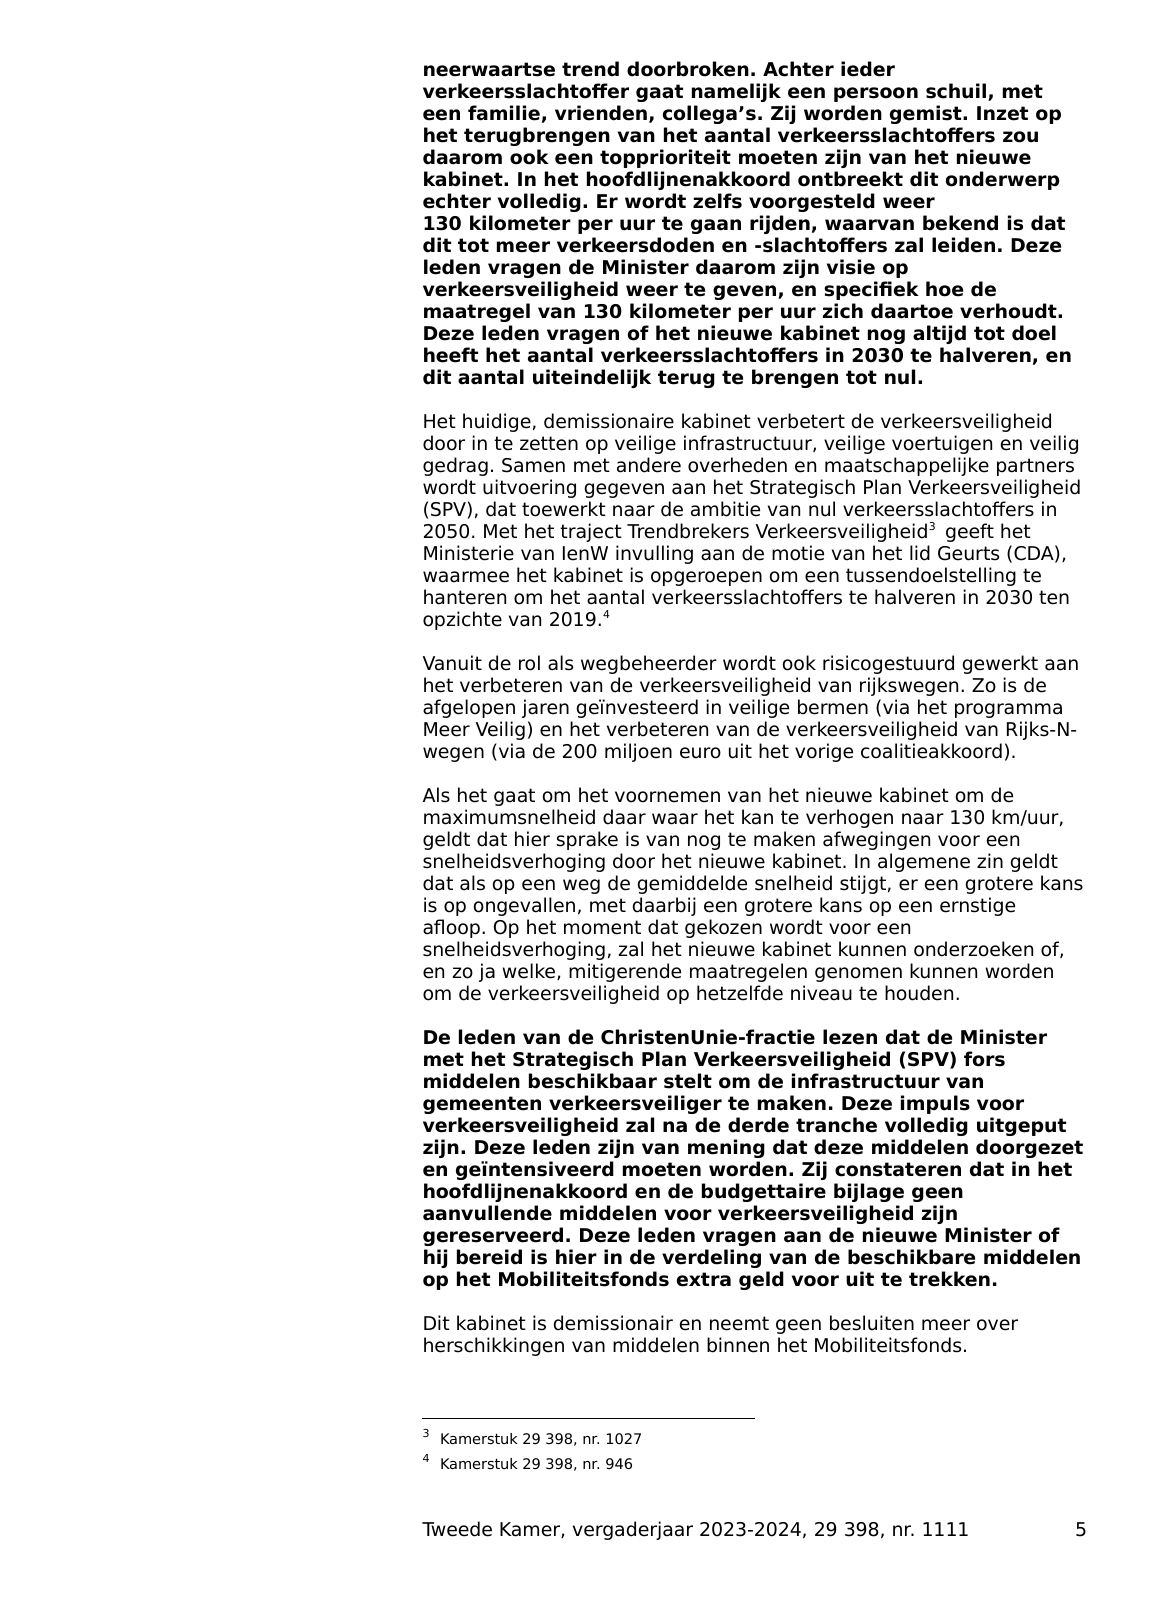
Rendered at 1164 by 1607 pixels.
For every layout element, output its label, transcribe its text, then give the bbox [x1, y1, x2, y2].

text neerwaartse trend doorbroken. Achter ieder verkeersslachtoffer gaat namelijk een persoon schuil, met een familie, vrienden, collega’s. Zij worden gemist. Inzet op het terugbrengen van het aantal verkeersslachtoffers zou daarom ook een topprioriteit moeten zijn van het nieuwe kabinet. In het hoofdlijnenakkoord ontbreekt dit onderwerp echter volledig. Er wordt zelfs voorgesteld weer 130 kilometer per uur te gaan rijden, waarvan bekend is dat dit tot meer verkeersdoden en -slachtoffers zal leiden. Deze leden vragen de Minister daarom zijn visie op verkeersveiligheid weer te geven, en specifiek hoe de maatregel van 130 kilometer per uur zich daartoe verhoudt. Deze leden vragen of het nieuwe kabinet nog altijd tot doel heeft het aantal verkeersslachtoffers in 2030 te halveren, en dit aantal uiteindelijk terug te brengen tot nul. [422, 59, 1087, 389]
text Kamerstuk 29 398, nr. 946 [422, 1452, 1087, 1474]
text Als het gaat om het voornemen van het nieuwe kabinet om de maximumsnelheid daar waar het kan te verhogen naar 130 km/uur, geldt dat hier sprake is van nog te maken afwegingen voor een snelheidsverhoging door het nieuwe kabinet. In algemene zin geldt dat als op een weg de gemiddelde snelheid stijgt, er een grotere kans is op ongevallen, met daarbij een grotere kans op een ernstige afloop. Op het moment dat gekozen wordt voor een snelheidsverhoging, zal het nieuwe kabinet kunnen onderzoeken of, en zo ja welke, mitigerende maatregelen genomen kunnen worden om de verkeersveiligheid op hetzelfde niveau te houden. [422, 785, 1087, 1005]
text De leden van de ChristenUnie-fractie lezen dat de Minister met het Strategisch Plan Verkeersveiligheid (SPV) fors middelen beschikbaar stelt om de infrastructuur van gemeenten verkeersveiliger te maken. Deze impuls voor verkeersveiligheid zal na de derde tranche volledig uitgeput zijn. Deze leden zijn van mening dat deze middelen doorgezet en geïntensiveerd moeten worden. Zij constateren dat in het hoofdlijnenakkoord en de budgettaire bijlage geen aanvullende middelen voor verkeersveiligheid zijn gereserveerd. Deze leden vragen aan de nieuwe Minister of hij bereid is hier in de verdeling van de beschikbare middelen op het Mobiliteitsfonds extra geld voor uit te trekken. [422, 1027, 1087, 1291]
text Kamerstuk 29 398, nr. 1027 [422, 1427, 1087, 1449]
text Dit kabinet is demissionair en neemt geen besluiten meer over herschikkingen van middelen binnen het Mobiliteitsfonds. [422, 1313, 1087, 1357]
text Vanuit de rol als wegbeheerder wordt ook risicogestuurd gewerkt aan het verbeteren van de verkeersveiligheid van rijkswegen. Zo is de afgelopen jaren geïnvesteerd in veilige bermen (via het programma Meer Veilig) en het verbeteren van de verkeersveiligheid van Rijks-N-wegen (via de 200 miljoen euro uit het vorige coalitieakkoord). [422, 653, 1087, 763]
text Het huidige, demissionaire kabinet verbetert de verkeersveiligheid door in te zetten op veilige infrastructuur, veilige voertuigen en veilig gedrag. Samen met andere overheden en maatschappelijke partners wordt uitvoering gegeven aan het Strategisch Plan Verkeersveiligheid (SPV), dat toewerkt naar de ambitie van nul verkeersslachtoffers in 2050. Met het traject Trendbrekers Verkeersveiligheid geeft het Ministerie van IenW invulling aan de motie van het lid Geurts (CDA), waarmee het kabinet is opgeroepen om een tussendoelstelling te hanteren om het aantal verkeersslachtoffers te halveren in 2030 ten opzichte van 2019. [422, 411, 1087, 631]
